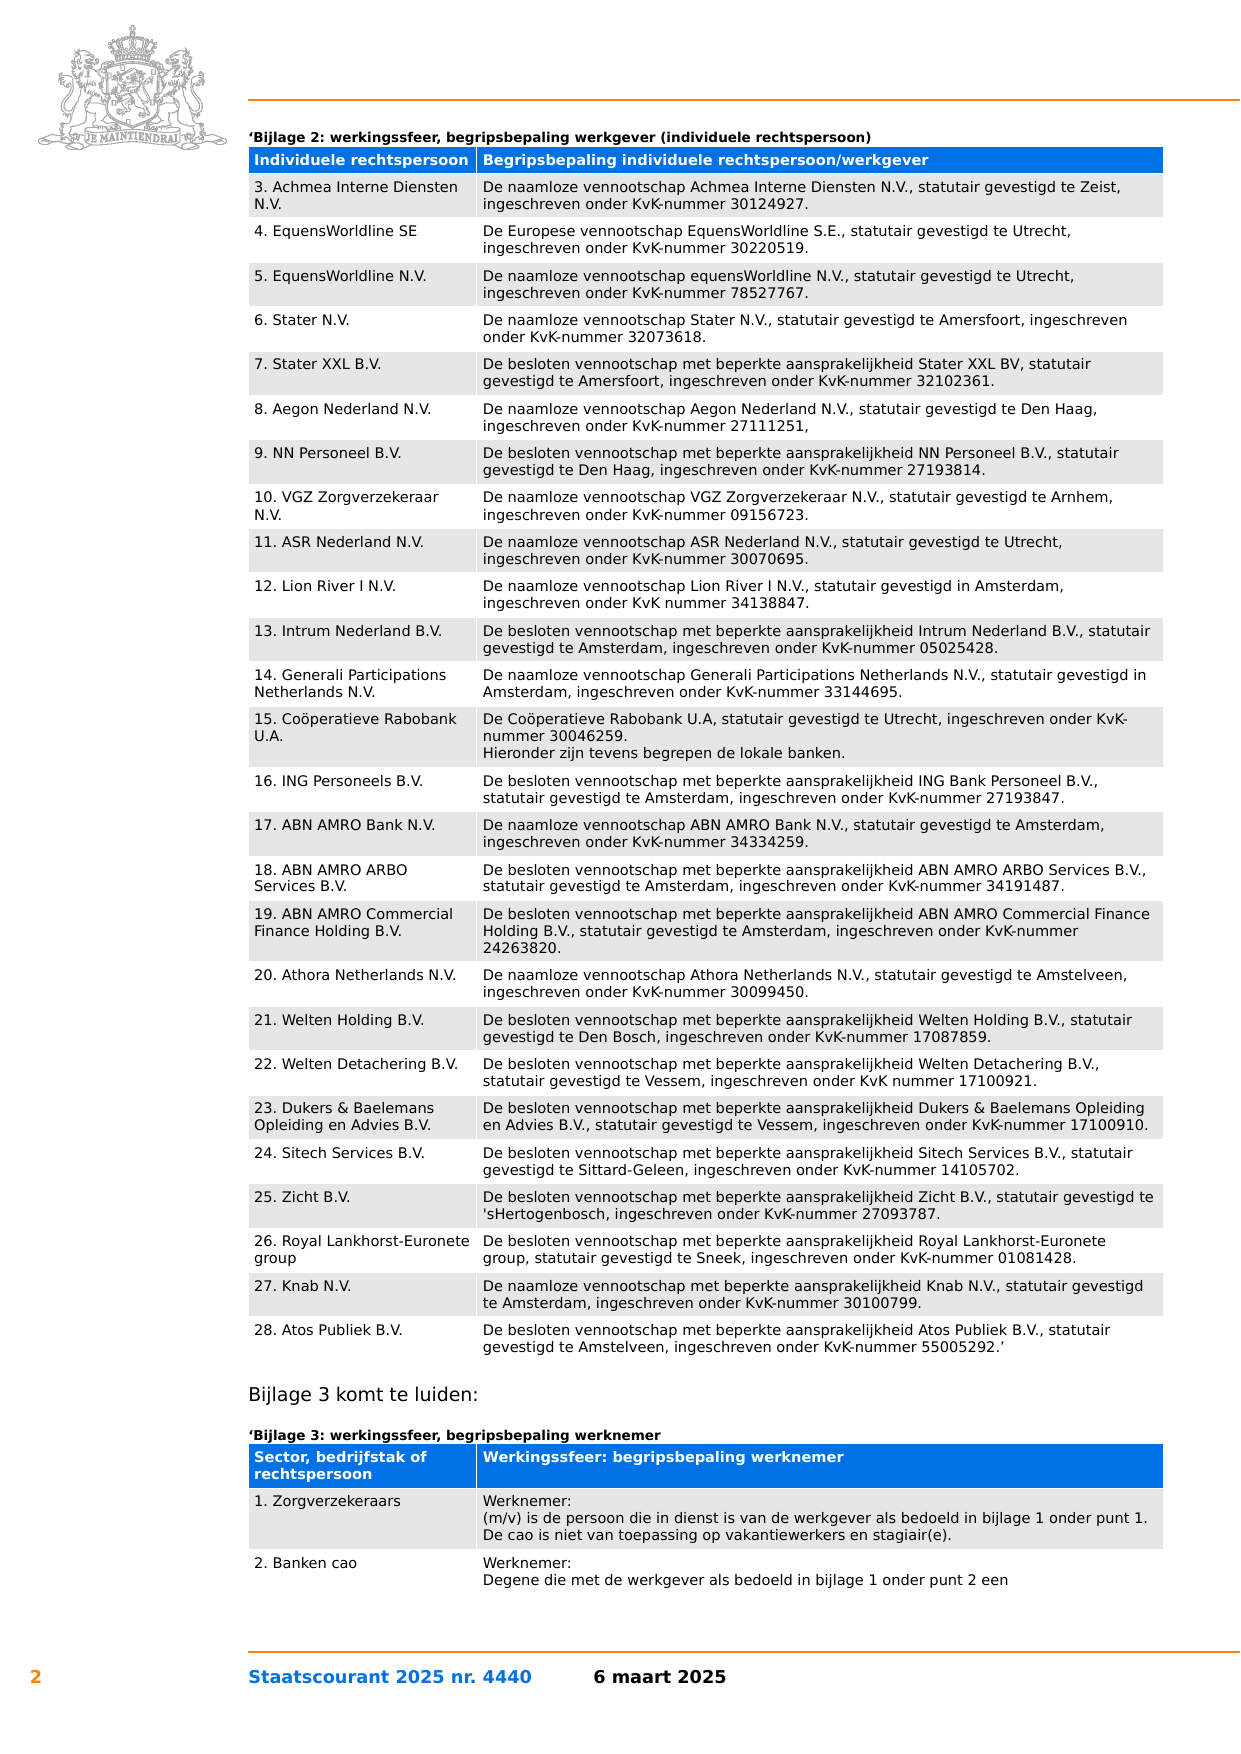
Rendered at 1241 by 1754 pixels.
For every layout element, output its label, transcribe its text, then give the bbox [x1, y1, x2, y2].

table_header ‘Bijlage 3: werkingssfeer, begripsbepaling werknemer [248, 1428, 1163, 1443]
table_cell De naamloze vennootschap Lion River I N.V., statutair gevestigd in Amsterdam, ingeschreven onder KvK nummer 34138847. [477, 574, 1163, 617]
table_cell De naamloze vennootschap Aegon Nederland N.V., statutair gevestigd te Den Haag, ingeschreven onder KvK-nummer 27111251, [477, 396, 1163, 439]
table_cell 22. Welten Detachering B.V. [249, 1051, 476, 1094]
table_cell 3. Achmea Interne Diensten N.V. [249, 174, 476, 217]
table_cell 28. Atos Publiek B.V. [249, 1318, 476, 1361]
table_cell 19. ABN AMRO Commercial Finance Holding B.V. [249, 901, 476, 961]
table_cell 21. Welten Holding B.V. [249, 1007, 476, 1050]
table_cell 5. EquensWorldline N.V. [249, 263, 476, 306]
table_cell De naamloze vennootschap Achmea Interne Diensten N.V., statutair gevestigd te Zeist, ingeschreven onder KvK-nummer 30124927. [477, 174, 1163, 217]
table_header ‘Bijlage 2: werkingssfeer, begripsbepaling werkgever (individuele rechtspersoon) [248, 130, 1163, 146]
table_cell De besloten vennootschap met beperkte aansprakelijkheid Sitech Services B.V., statutair gevestigd te Sittard-Geleen, ingeschreven onder KvK-nummer 14105702. [477, 1140, 1163, 1183]
table_cell 13. Intrum Nederland B.V. [249, 618, 476, 661]
table_cell 1. Zorgverzekeraars [249, 1489, 476, 1549]
table_cell Werknemer: Degene die met de werkgever als bedoeld in bijlage 1 onder punt 2 een [477, 1550, 1163, 1593]
table_cell 8. Aegon Nederland N.V. [249, 396, 476, 439]
table_cell 20. Athora Netherlands N.V. [249, 963, 476, 1006]
table_cell De naamloze vennootschap VGZ Zorgverzekeraar N.V., statutair gevestigd te Arnhem, ingeschreven onder KvK-nummer 09156723. [477, 485, 1163, 528]
table_cell De besloten vennootschap met beperkte aansprakelijkheid ING Bank Personeel B.V., statutair gevestigd te Amsterdam, ingeschreven onder KvK-nummer 27193847. [477, 768, 1163, 811]
table_cell De naamloze vennootschap Stater N.V., statutair gevestigd te Amersfoort, ingeschreven onder KvK-nummer 32073618. [477, 307, 1163, 351]
picture [38, 25, 227, 150]
table_cell De besloten vennootschap met beperkte aansprakelijkheid Dukers & Baelemans Opleiding en Advies B.V., statutair gevestigd te Vessem, ingeschreven onder KvK-nummer 17100910. [477, 1096, 1163, 1139]
table_cell Werknemer: (m/v) is de persoon die in dienst is van de werkgever als bedoeld in bijlage 1 onder punt 1. De cao is niet van toepassing op vakantiewerkers en stagiair(e). [477, 1489, 1163, 1549]
table_cell De besloten vennootschap met beperkte aansprakelijkheid Zicht B.V., statutair gevestigd te 'sHertogenbosch, ingeschreven onder KvK-nummer 27093787. [477, 1184, 1163, 1228]
table_cell De besloten vennootschap met beperkte aansprakelijkheid Royal Lankhorst-Euronete group, statutair gevestigd te Sneek, ingeschreven onder KvK-nummer 01081428. [477, 1229, 1163, 1272]
table_cell De Europese vennootschap EquensWorldline S.E., statutair gevestigd te Utrecht, ingeschreven onder KvK-nummer 30220519. [477, 219, 1163, 262]
table_cell 4. EquensWorldline SE [249, 219, 476, 262]
table_cell 17. ABN AMRO Bank N.V. [249, 812, 476, 856]
table_cell 14. Generali Participations Netherlands N.V. [249, 662, 476, 706]
table_cell De besloten vennootschap met beperkte aansprakelijkheid ABN AMRO Commercial Finance Holding B.V., statutair gevestigd te Amsterdam, ingeschreven onder KvK-nummer 24263820. [477, 901, 1163, 961]
table_cell De naamloze vennootschap met beperkte aansprakelijkheid Knab N.V., statutair gevestigd te Amsterdam, ingeschreven onder KvK-nummer 30100799. [477, 1273, 1163, 1316]
table_cell De besloten vennootschap met beperkte aansprakelijkheid Stater XXL BV, statutair gevestigd te Amersfoort, ingeschreven onder KvK-nummer 32102361. [477, 352, 1163, 395]
table_cell 24. Sitech Services B.V. [249, 1140, 476, 1183]
table_cell De naamloze vennootschap Generali Participations Netherlands N.V., statutair gevestigd in Amsterdam, ingeschreven onder KvK-nummer 33144695. [477, 662, 1163, 706]
table_cell 10. VGZ Zorgverzekeraar N.V. [249, 485, 476, 528]
table_cell 25. Zicht B.V. [249, 1184, 476, 1228]
table_cell 26. Royal Lankhorst-Euronete group [249, 1229, 476, 1272]
table_cell Individuele rechtspersoon [249, 147, 476, 173]
table_cell De naamloze vennootschap ASR Nederland N.V., statutair gevestigd te Utrecht, ingeschreven onder KvK-nummer 30070695. [477, 529, 1163, 572]
table_cell Werkingssfeer: begripsbepaling werknemer [477, 1444, 1163, 1488]
table_cell De naamloze vennootschap Athora Netherlands N.V., statutair gevestigd te Amstelveen, ingeschreven onder KvK-nummer 30099450. [477, 963, 1163, 1006]
table_cell 9. NN Personeel B.V. [249, 440, 476, 484]
table_cell De naamloze vennootschap equensWorldline N.V., statutair gevestigd te Utrecht, ingeschreven onder KvK-nummer 78527767. [477, 263, 1163, 306]
table_cell De besloten vennootschap met beperkte aansprakelijkheid Intrum Nederland B.V., statutair gevestigd te Amsterdam, ingeschreven onder KvK-nummer 05025428. [477, 618, 1163, 661]
table_cell 15. Coöperatieve Rabobank U.A. [249, 707, 476, 767]
table_cell 2. Banken cao [249, 1550, 476, 1593]
table_cell 23. Dukers & Baelemans Opleiding en Advies B.V. [249, 1096, 476, 1139]
table_cell De naamloze vennootschap ABN AMRO Bank N.V., statutair gevestigd te Amsterdam, ingeschreven onder KvK-nummer 34334259. [477, 812, 1163, 856]
table_cell 12. Lion River I N.V. [249, 574, 476, 617]
table_cell 18. ABN AMRO ARBO Services B.V. [249, 857, 476, 900]
table_cell De besloten vennootschap met beperkte aansprakelijkheid NN Personeel B.V., statutair gevestigd te Den Haag, ingeschreven onder KvK-nummer 27193814. [477, 440, 1163, 484]
table_cell 7. Stater XXL B.V. [249, 352, 476, 395]
table_cell 6. Stater N.V. [249, 307, 476, 351]
table_cell Begripsbepaling individuele rechtspersoon/werkgever [477, 147, 1163, 173]
table_cell 16. ING Personeels B.V. [249, 768, 476, 811]
table_cell De besloten vennootschap met beperkte aansprakelijkheid Atos Publiek B.V., statutair gevestigd te Amstelveen, ingeschreven onder KvK-nummer 55005292.’ [477, 1318, 1163, 1361]
table_cell De besloten vennootschap met beperkte aansprakelijkheid Welten Holding B.V., statutair gevestigd te Den Bosch, ingeschreven onder KvK-nummer 17087859. [477, 1007, 1163, 1050]
table_cell De besloten vennootschap met beperkte aansprakelijkheid ABN AMRO ARBO Services B.V., statutair gevestigd te Amsterdam, ingeschreven onder KvK-nummer 34191487. [477, 857, 1163, 900]
table_cell De besloten vennootschap met beperkte aansprakelijkheid Welten Detachering B.V., statutair gevestigd te Vessem, ingeschreven onder KvK nummer 17100921. [477, 1051, 1163, 1094]
table_cell Sector, bedrijfstak of rechtspersoon [249, 1444, 476, 1488]
table_cell 11. ASR Nederland N.V. [249, 529, 476, 572]
table_cell 27. Knab N.V. [249, 1273, 476, 1316]
text Bijlage 3 komt te luiden: [248, 1384, 1163, 1406]
table_cell De Coöperatieve Rabobank U.A, statutair gevestigd te Utrecht, ingeschreven onder KvK-nummer 30046259. Hieronder zijn tevens begrepen de lokale banken. [477, 707, 1163, 767]
